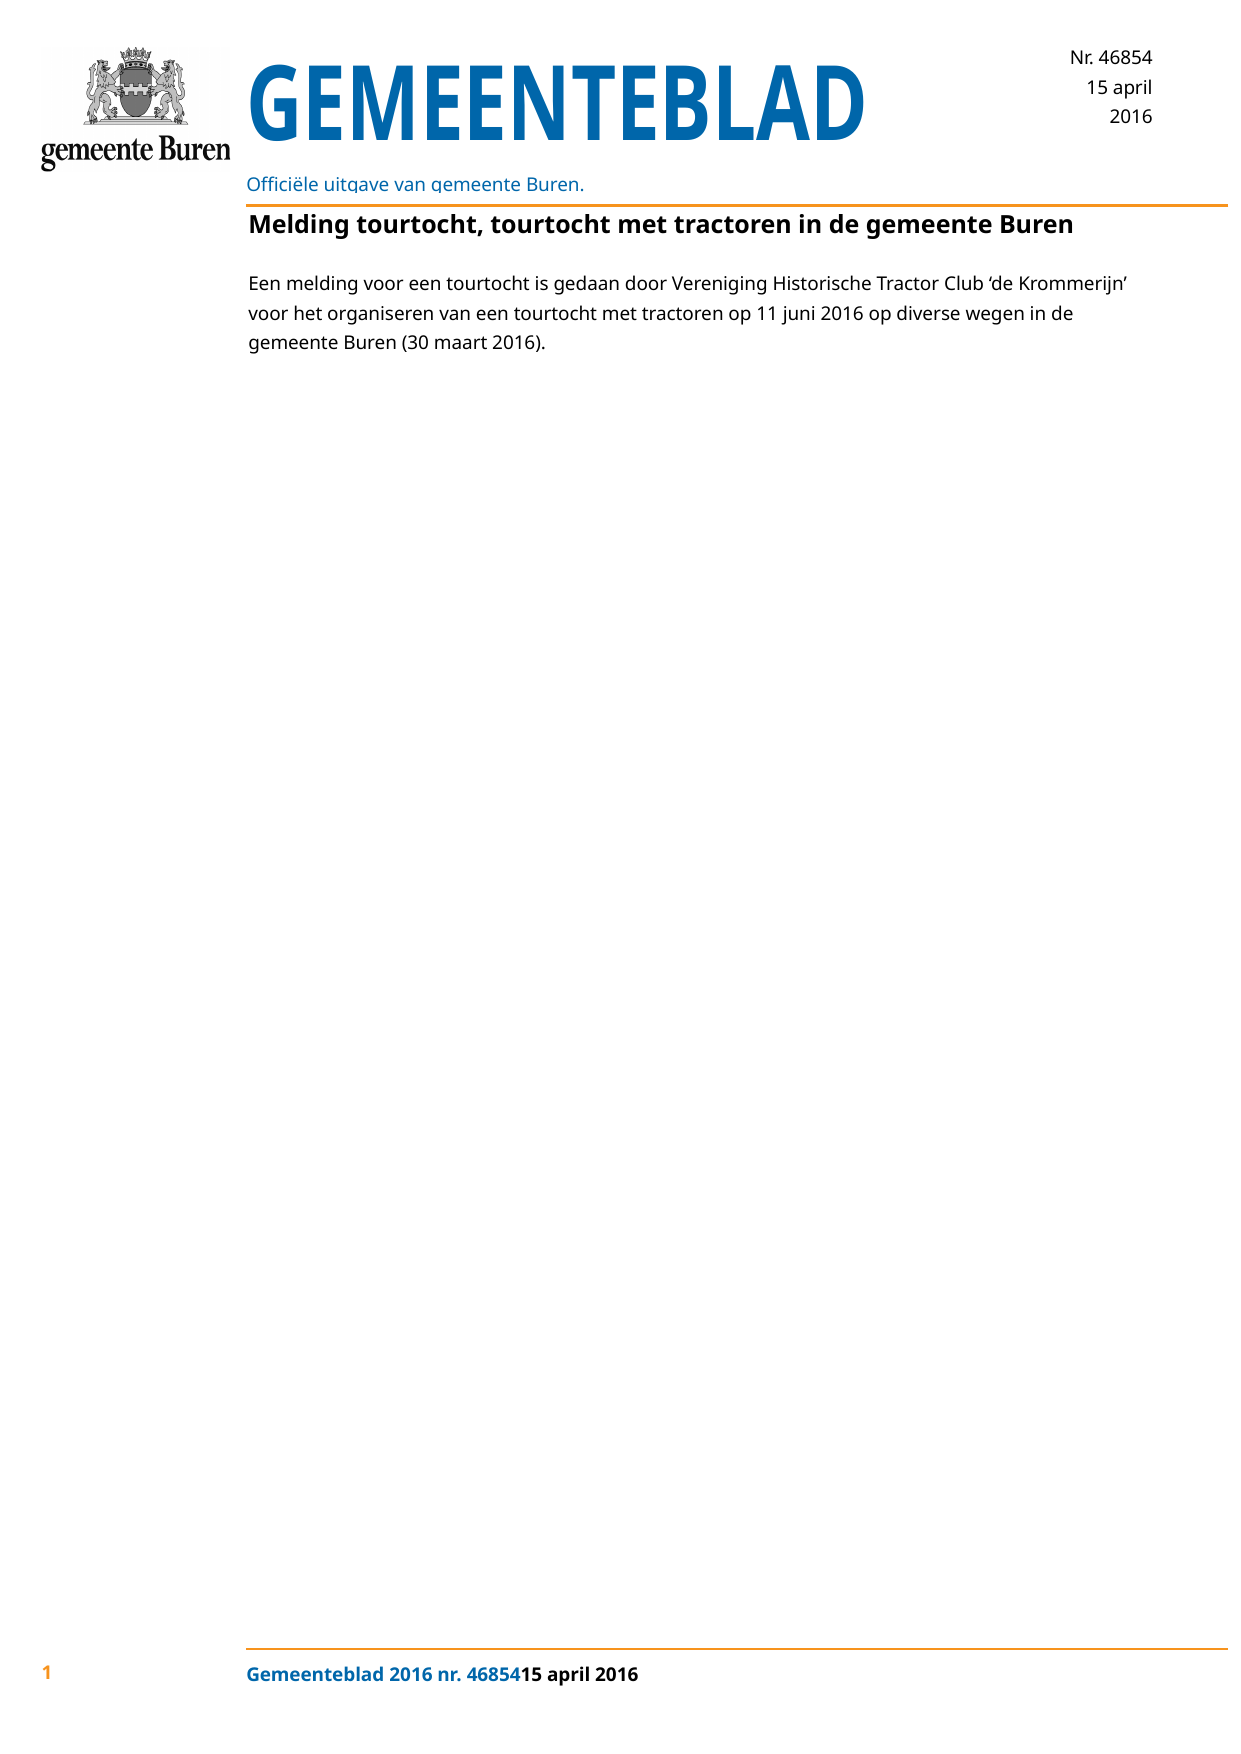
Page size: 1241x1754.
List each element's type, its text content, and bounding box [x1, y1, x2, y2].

text Melding tourtocht, tourtocht met tractoren in de gemeente Buren [248, 207, 1152, 241]
picture [41, 47, 231, 172]
text Een melding voor een tourtocht is gedaan door Vereniging Historische Tractor Club ‘de Krommerijn’ voor het organiseren van een tourtocht met tractoren op 11 juni 2016 op diverse wegen in de gemeente Buren (30 maart 2016). [248, 270, 1152, 355]
